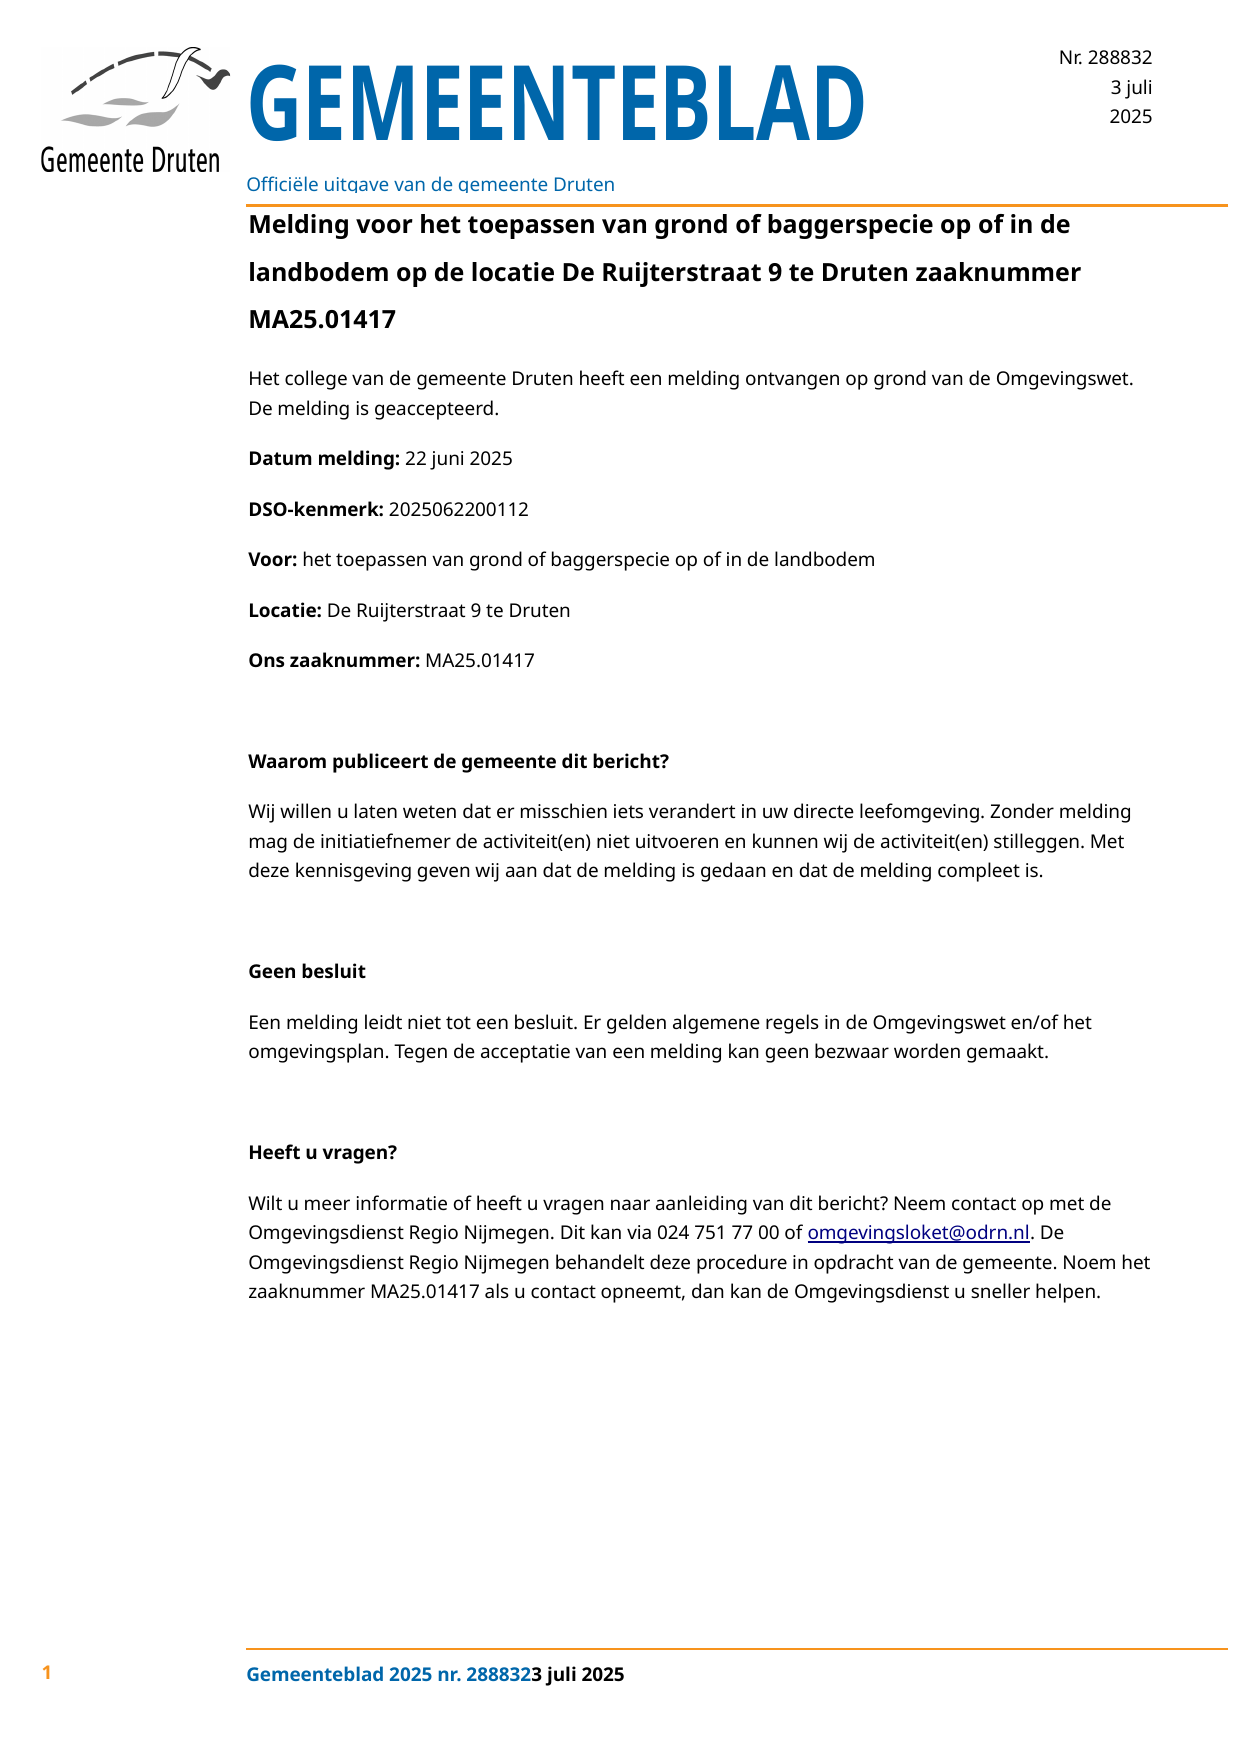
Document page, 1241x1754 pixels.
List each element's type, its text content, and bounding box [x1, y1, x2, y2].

text Melding voor het toepassen van grond of baggerspecie op of in de landbodem op de locatie De Ruijterstraat 9 te Druten zaaknummer MA25.01417 [248, 207, 1152, 336]
text Ons zaaknummer: MA25.01417 [248, 647, 1152, 673]
text Een melding leidt niet tot een besluit. Er gelden algemene regels in de Omgevingswet en/of het omgevingsplan. Tegen de acceptatie van een melding kan geen bezwaar worden gemaakt. [248, 1009, 1152, 1064]
text Het college van de gemeente Druten heeft een melding ontvangen op grond van de Omgevingswet. De melding is geaccepteerd. [248, 366, 1152, 421]
text Locatie: De Ruijterstraat 9 te Druten [248, 597, 1152, 622]
text Wilt u meer informatie of heeft u vragen naar aanleiding van dit bericht? Neem contact op met de Omgevingsdienst Regio Nijmegen. Dit kan via 024 751 77 00 of omgevingsloket@odrn.nl. De Omgevingsdienst Regio Nijmegen behandelt deze procedure in opdracht van de gemeente. Noem het zaaknummer MA25.01417 als u contact opneemt, dan kan de Omgevingsdienst u sneller helpen. [248, 1190, 1152, 1304]
text Heeft u vragen? [248, 1139, 1152, 1165]
text Waarom publiceert de gemeente dit bericht? [248, 748, 1152, 774]
text Voor: het toepassen van grond of baggerspecie op of in de landbodem [248, 546, 1152, 572]
text Wij willen u laten weten dat er misschien iets verandert in uw directe leefomgeving. Zonder melding mag de initiatiefnemer de activiteit(en) niet uitvoeren en kunnen wij de activiteit(en) stilleggen. Met deze kennisgeving geven wij aan dat de melding is gedaan en dat de melding compleet is. [248, 798, 1152, 883]
picture [41, 47, 231, 172]
text Geen besluit [248, 958, 1152, 984]
text DSO-kenmerk: 2025062200112 [248, 496, 1152, 522]
text Datum melding: 22 juni 2025 [248, 446, 1152, 471]
